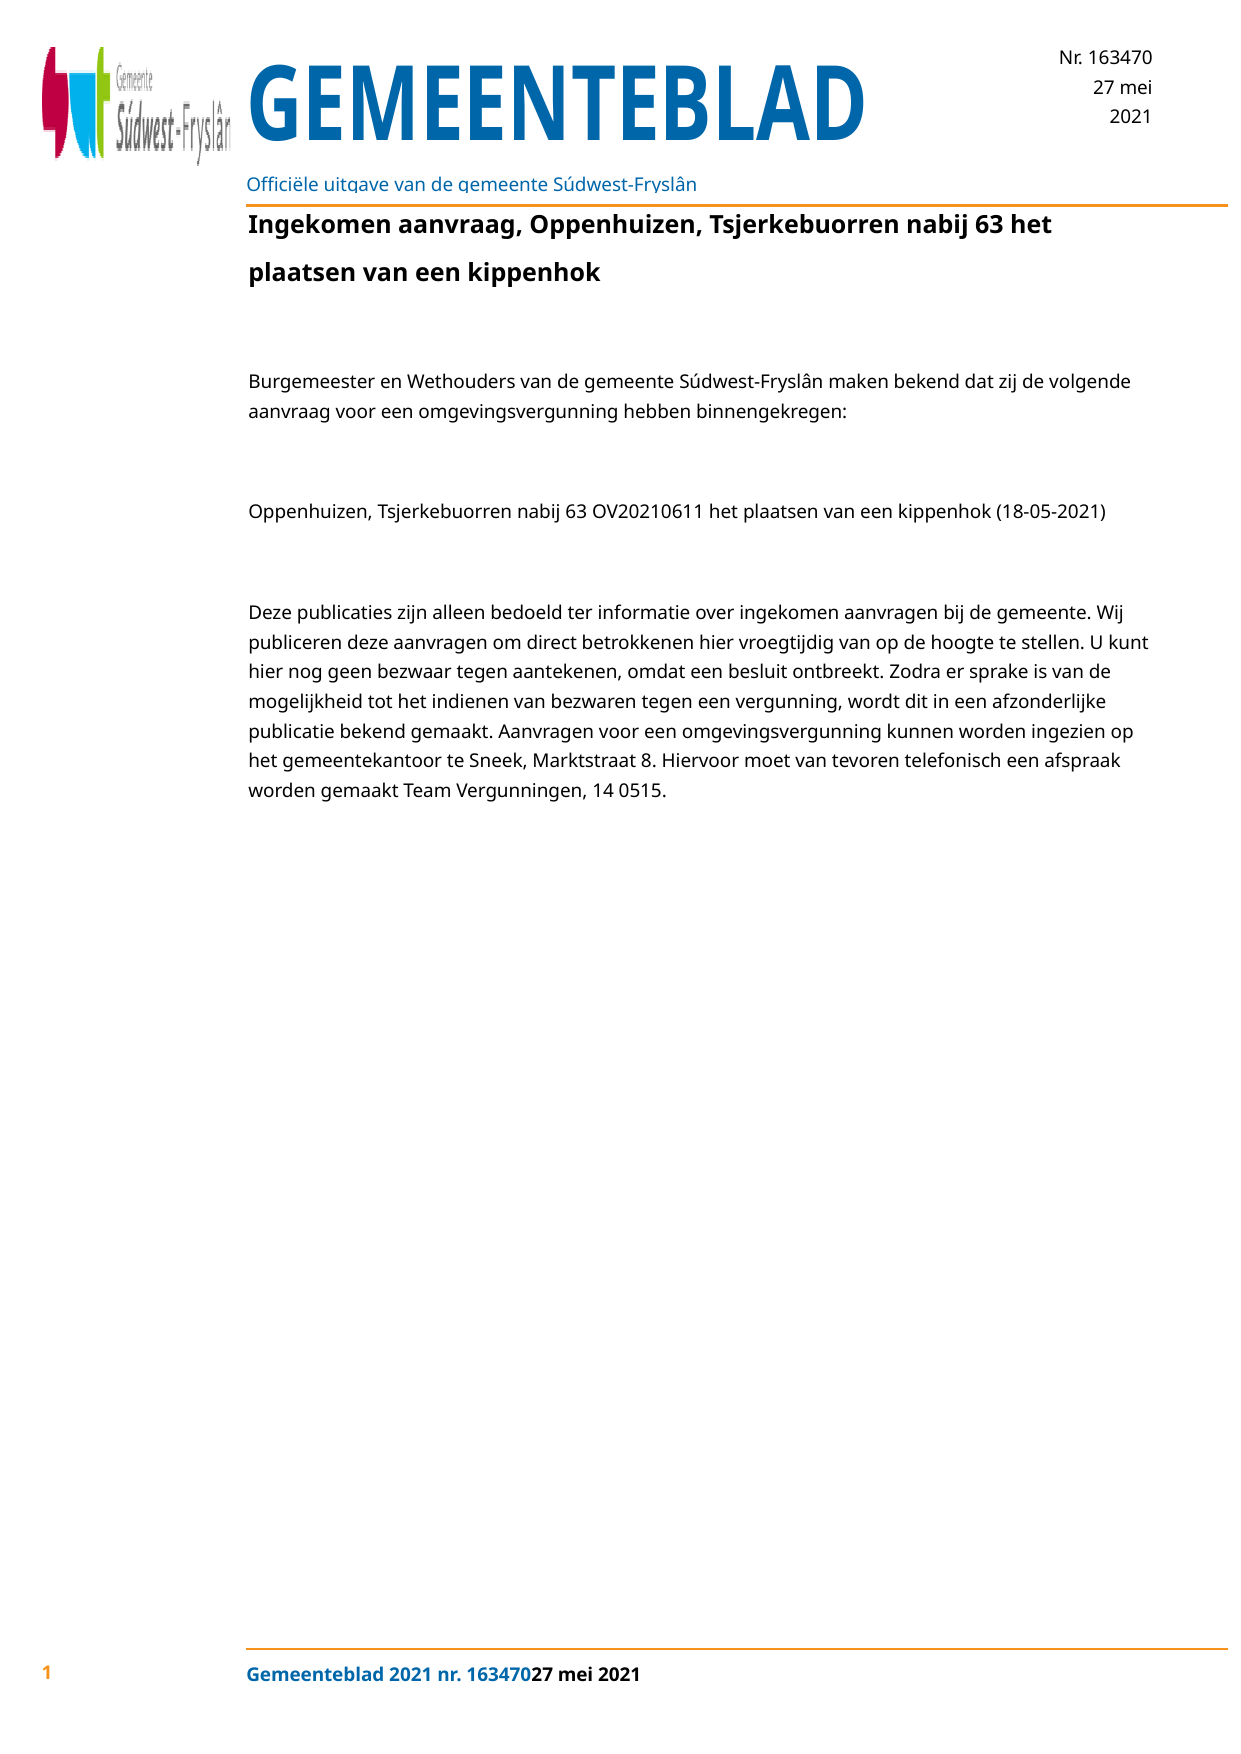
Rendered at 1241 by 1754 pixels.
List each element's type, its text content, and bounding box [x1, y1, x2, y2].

text Ingekomen aanvraag, Oppenhuizen, Tsjerkebuorren nabij 63 het plaatsen van een kippenhok [248, 207, 1152, 288]
text Deze publicaties zijn alleen bedoeld ter informatie over ingekomen aanvragen bij de gemeente. Wij publiceren deze aanvragen om direct betrokkenen hier vroegtijdig van op de hoogte te stellen. U kunt hier nog geen bezwaar tegen aantekenen, omdat een besluit ontbreekt. Zodra er sprake is van de mogelijkheid tot het indienen van bezwaren tegen een vergunning, wordt dit in een afzonderlijke publicatie bekend gemaakt. Aanvragen voor een omgevingsvergunning kunnen worden ingezien op het gemeentekantoor te Sneek, Marktstraat 8. Hiervoor moet van tevoren telefonisch een afspraak worden gemaakt Team Vergunningen, 14 0515. [248, 599, 1152, 803]
text Oppenhuizen, Tsjerkebuorren nabij 63 OV20210611 het plaatsen van een kippenhok (18-05-2021) [248, 499, 1152, 524]
picture [41, 47, 231, 172]
text Burgemeester en Wethouders van de gemeente Súdwest-Fryslân maken bekend dat zij de volgende aanvraag voor een omgevingsvergunning hebben binnengekregen: [248, 368, 1152, 424]
